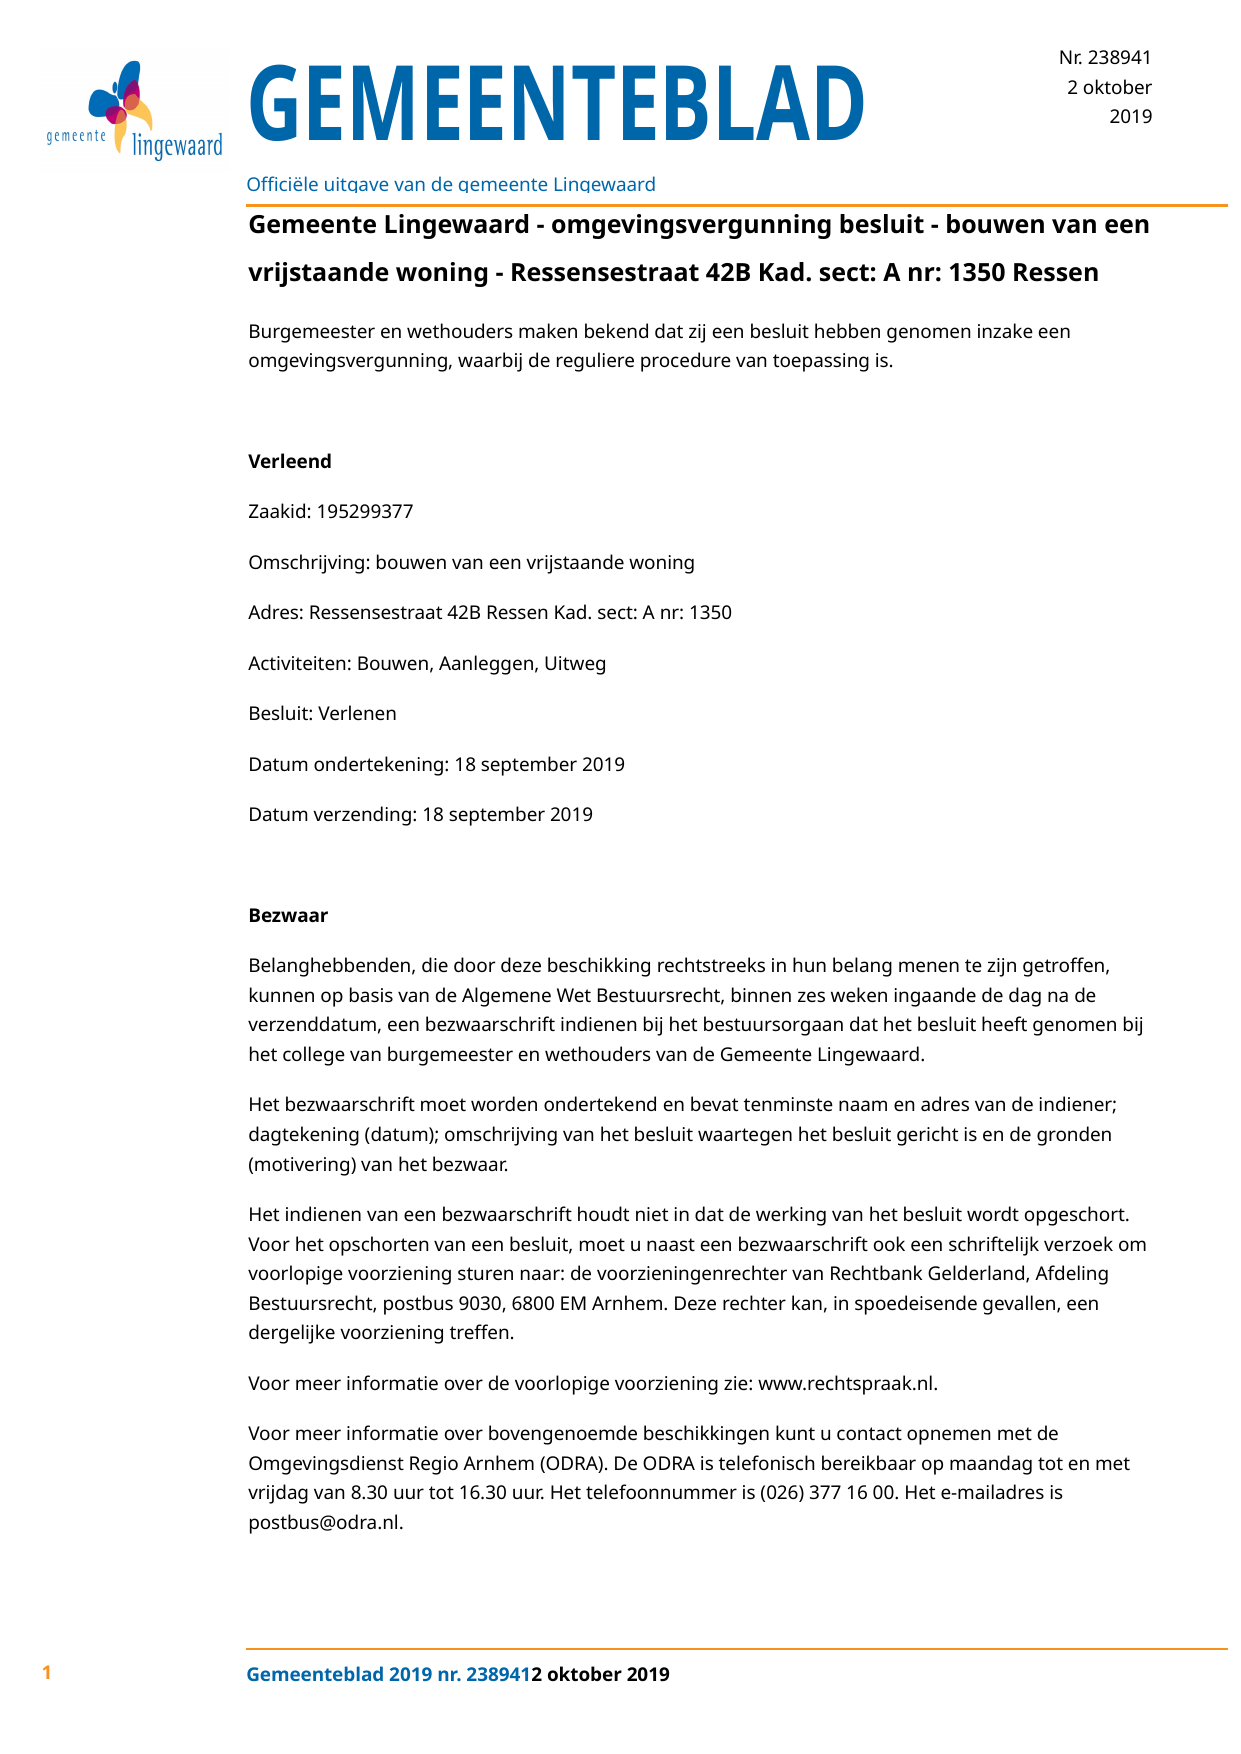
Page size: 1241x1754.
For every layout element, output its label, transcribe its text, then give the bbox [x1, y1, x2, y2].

text Datum verzending: 18 september 2019 [248, 801, 1152, 827]
text Adres: Ressensestraat 42B Ressen Kad. sect: A nr: 1350 [248, 599, 1152, 625]
text Datum ondertekening: 18 september 2019 [248, 751, 1152, 777]
picture [41, 47, 231, 172]
text Voor meer informatie over bovengenoemde beschikkingen kunt u contact opnemen met de Omgevingsdienst Regio Arnhem (ODRA). De ODRA is telefonisch bereikbaar op maandag tot en met vrijdag van 8.30 uur tot 16.30 uur. Het telefoonnummer is (026) 377 16 00. Het e-mailadres is postbus@odra.nl. [248, 1420, 1152, 1535]
text Verleend [248, 448, 1152, 474]
text Het bezwaarschrift moet worden ondertekend en bevat tenminste naam en adres van de indiener; dagtekening (datum); omschrijving van het besluit waartegen het besluit gericht is en de gronden (motivering) van het bezwaar. [248, 1092, 1152, 1177]
text Voor meer informatie over de voorlopige voorziening zie: www.rechtspraak.nl. [248, 1370, 1152, 1396]
text Burgemeester en wethouders maken bekend dat zij een besluit hebben genomen inzake een omgevingsvergunning, waarbij de reguliere procedure van toepassing is. [248, 318, 1152, 373]
text Bezwaar [248, 902, 1152, 928]
text Belanghebbenden, die door deze beschikking rechtstreeks in hun belang menen te zijn getroffen, kunnen op basis van de Algemene Wet Bestuursrecht, binnen zes weken ingaande de dag na de verzenddatum, een bezwaarschrift indienen bij het bestuursorgaan dat het besluit heeft genomen bij het college van burgemeester en wethouders van de Gemeente Lingewaard. [248, 952, 1152, 1067]
text Besluit: Verlenen [248, 700, 1152, 726]
text Het indienen van een bezwaarschrift houdt niet in dat de werking van het besluit wordt opgeschort. Voor het opschorten van een besluit, moet u naast een bezwaarschrift ook een schriftelijk verzoek om voorlopige voorziening sturen naar: de voorzieningenrechter van Rechtbank Gelderland, Afdeling Bestuursrecht, postbus 9030, 6800 EM Arnhem. Deze rechter kan, in spoedeisende gevallen, een dergelijke voorziening treffen. [248, 1201, 1152, 1345]
text Activiteiten: Bouwen, Aanleggen, Uitweg [248, 650, 1152, 676]
text Omschrijving: bouwen van een vrijstaande woning [248, 549, 1152, 575]
text Gemeente Lingewaard - omgevingsvergunning besluit - bouwen van een vrijstaande woning - Ressensestraat 42B Kad. sect: A nr: 1350 Ressen [248, 207, 1152, 288]
text Zaakid: 195299377 [248, 499, 1152, 524]
